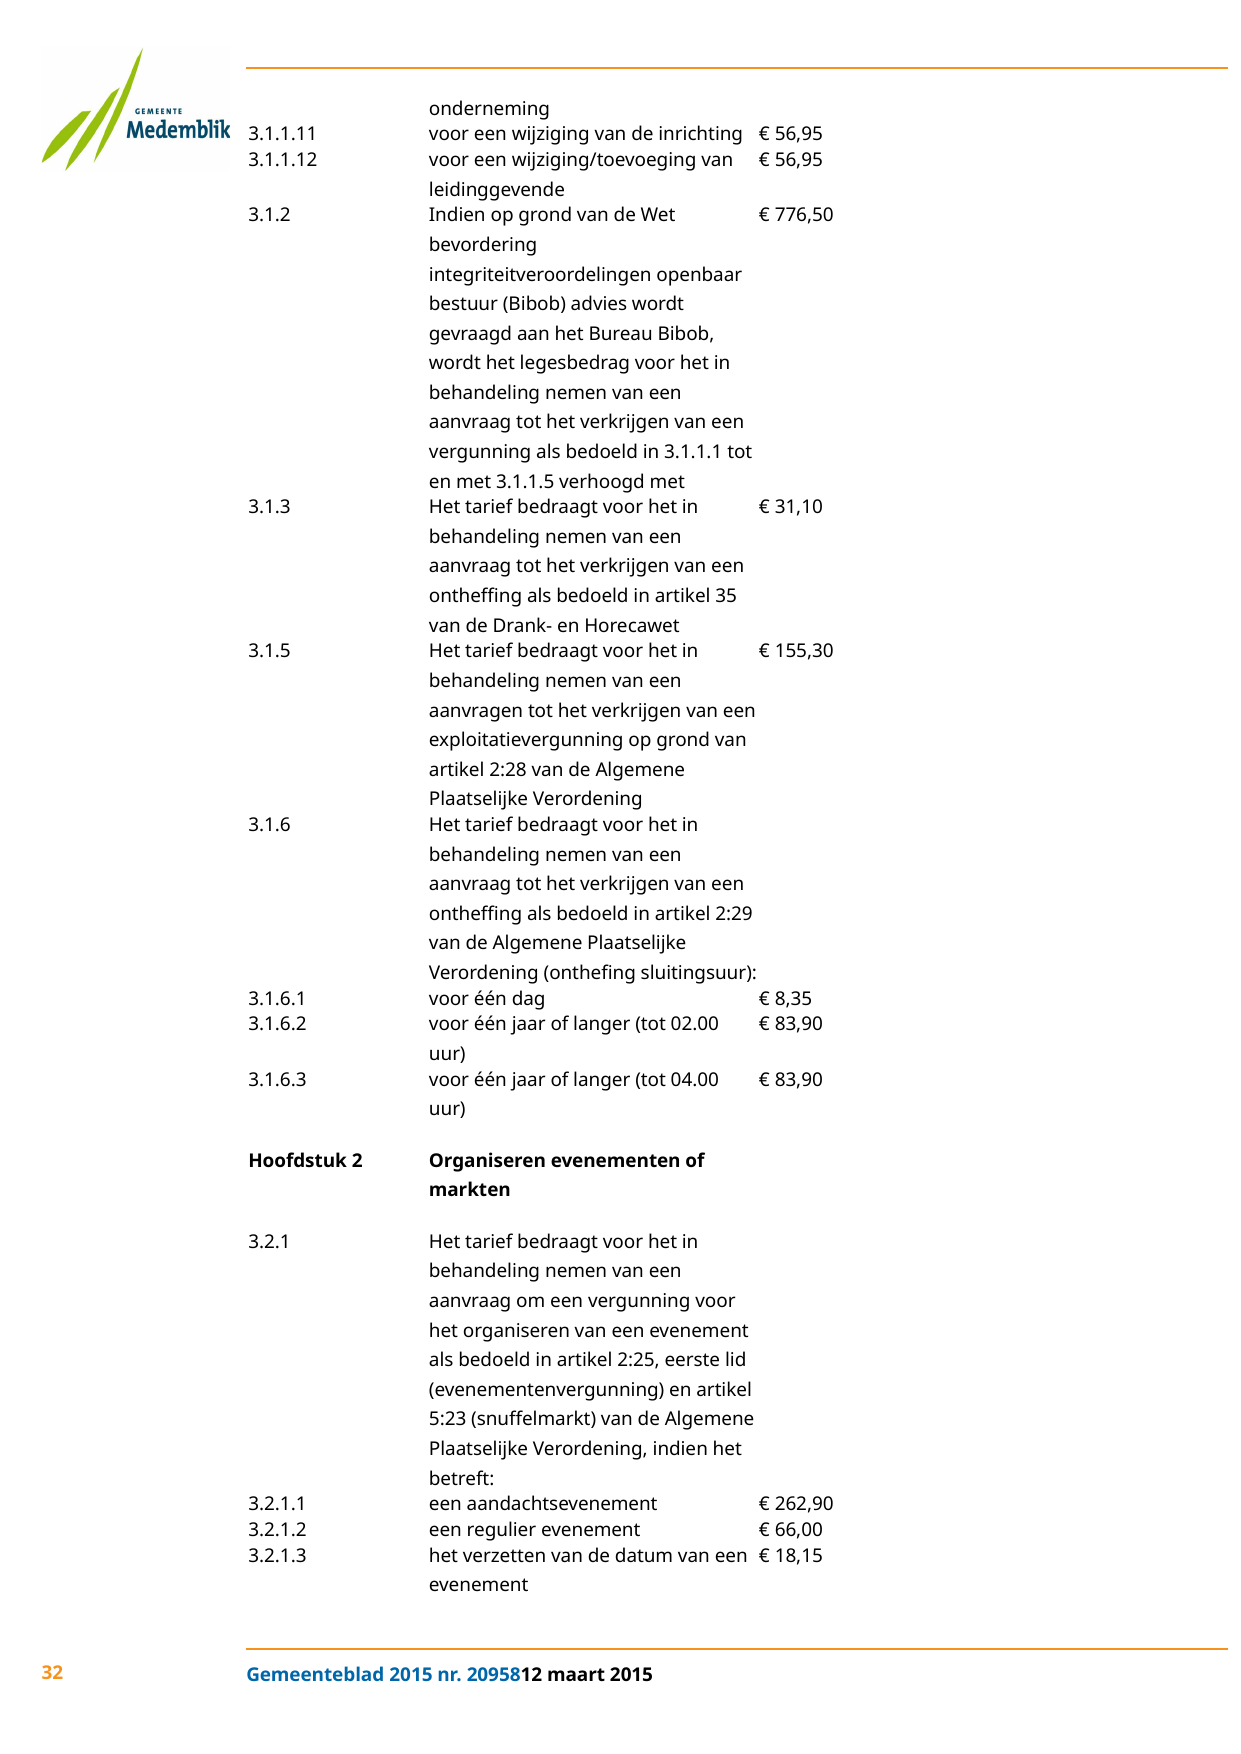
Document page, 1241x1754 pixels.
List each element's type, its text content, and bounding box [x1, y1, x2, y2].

table_cell Indien op grond van de Wet bevordering integriteitveroordelingen openbaar bestuur (Bibob) advies wordt gevraagd aan het Bureau Bibob, wordt het legesbedrag voor het in behandeling nemen van een aanvraag tot het verkrijgen van een vergunning als bedoeld in 3.1.1.1 tot en met 3.1.1.5 verhoogd met [429, 202, 759, 493]
table_cell € 31,10 [759, 494, 939, 638]
table_cell [248, 1121, 429, 1147]
table_cell voor één jaar of langer (tot 02.00 uur) [429, 1011, 759, 1066]
table_cell 3.1.1.11 [248, 121, 429, 146]
table_cell [939, 1011, 1152, 1066]
table_cell [939, 638, 1152, 811]
table_cell voor één jaar of langer (tot 04.00 uur) [429, 1066, 759, 1121]
table_cell 3.1.6.1 [248, 985, 429, 1011]
table_cell [759, 1147, 939, 1202]
table_cell € 18,15 [759, 1542, 939, 1597]
table_cell [759, 95, 939, 121]
table_cell [429, 1121, 759, 1147]
table_cell voor een wijziging/toevoeging van leidinggevende [429, 146, 759, 202]
table_cell € 56,95 [759, 146, 939, 202]
table_cell € 66,00 [759, 1516, 939, 1542]
table_cell 3.2.1.2 [248, 1516, 429, 1542]
table_cell een aandachtsevenement [429, 1490, 759, 1516]
table_cell voor een wijziging van de inrichting [429, 121, 759, 146]
table_cell Het tarief bedraagt voor het in behandeling nemen van een aanvragen tot het verkrijgen van een exploitatievergunning op grond van artikel 2:28 van de Algemene Plaatselijke Verordening [429, 638, 759, 811]
table_cell Het tarief bedraagt voor het in behandeling nemen van een aanvraag om een vergunning voor het organiseren van een evenement als bedoeld in artikel 2:25, eerste lid (evenementenvergunning) en artikel 5:23 (snuffelmarkt) van de Algemene Plaatselijke Verordening, indien het betreft: [429, 1228, 759, 1490]
table_cell Het tarief bedraagt voor het in behandeling nemen van een aanvraag tot het verkrijgen van een ontheffing als bedoeld in artikel 2:29 van de Algemene Plaatselijke Verordening (onthefing sluitingsuur): [429, 811, 759, 985]
table_cell [759, 811, 939, 985]
table_cell € 83,90 [759, 1011, 939, 1066]
table_cell € 776,50 [759, 202, 939, 493]
table_cell [248, 1202, 429, 1228]
table_cell 3.1.6 [248, 811, 429, 985]
table_cell € 56,95 [759, 121, 939, 146]
table_cell 3.1.6.2 [248, 1011, 429, 1066]
table_cell [939, 121, 1152, 146]
table_cell 3.1.5 [248, 638, 429, 811]
table_cell [248, 95, 429, 121]
table_cell [939, 985, 1152, 1011]
table_cell [939, 494, 1152, 638]
table_cell 3.1.2 [248, 202, 429, 493]
picture [41, 47, 231, 172]
table_cell het verzetten van de datum van een evenement [429, 1542, 759, 1597]
table_cell [429, 1202, 759, 1228]
table_cell 3.2.1.1 [248, 1490, 429, 1516]
table_cell [939, 811, 1152, 985]
table_cell [939, 202, 1152, 493]
table_cell een regulier evenement [429, 1516, 759, 1542]
table_cell [939, 1490, 1152, 1516]
table_cell voor één dag [429, 985, 759, 1011]
table_cell 3.2.1.3 [248, 1542, 429, 1597]
table_cell [939, 1542, 1152, 1597]
table_cell 3.2.1 [248, 1228, 429, 1490]
table_cell € 8,35 [759, 985, 939, 1011]
table_cell 3.1.6.3 [248, 1066, 429, 1121]
table_cell [759, 1202, 939, 1228]
table_cell [939, 1121, 1152, 1147]
table_cell Hoofdstuk 2 [248, 1147, 429, 1202]
table_cell [939, 1202, 1152, 1228]
table_cell 3.1.3 [248, 494, 429, 638]
table_cell [759, 1121, 939, 1147]
table_cell € 262,90 [759, 1490, 939, 1516]
table_cell [939, 1066, 1152, 1121]
table_cell Het tarief bedraagt voor het in behandeling nemen van een aanvraag tot het verkrijgen van een ontheffing als bedoeld in artikel 35 van de Drank- en Horecawet [429, 494, 759, 638]
table_cell [939, 146, 1152, 202]
table_cell 3.1.1.12 [248, 146, 429, 202]
table_cell [759, 1228, 939, 1490]
table_cell onderneming [429, 95, 759, 121]
table_cell € 83,90 [759, 1066, 939, 1121]
table_cell Organiseren evenementen of markten [429, 1147, 759, 1202]
table_cell € 155,30 [759, 638, 939, 811]
table_cell [939, 1516, 1152, 1542]
table_cell [939, 1228, 1152, 1490]
table_cell [939, 95, 1152, 121]
table_cell [939, 1147, 1152, 1202]
